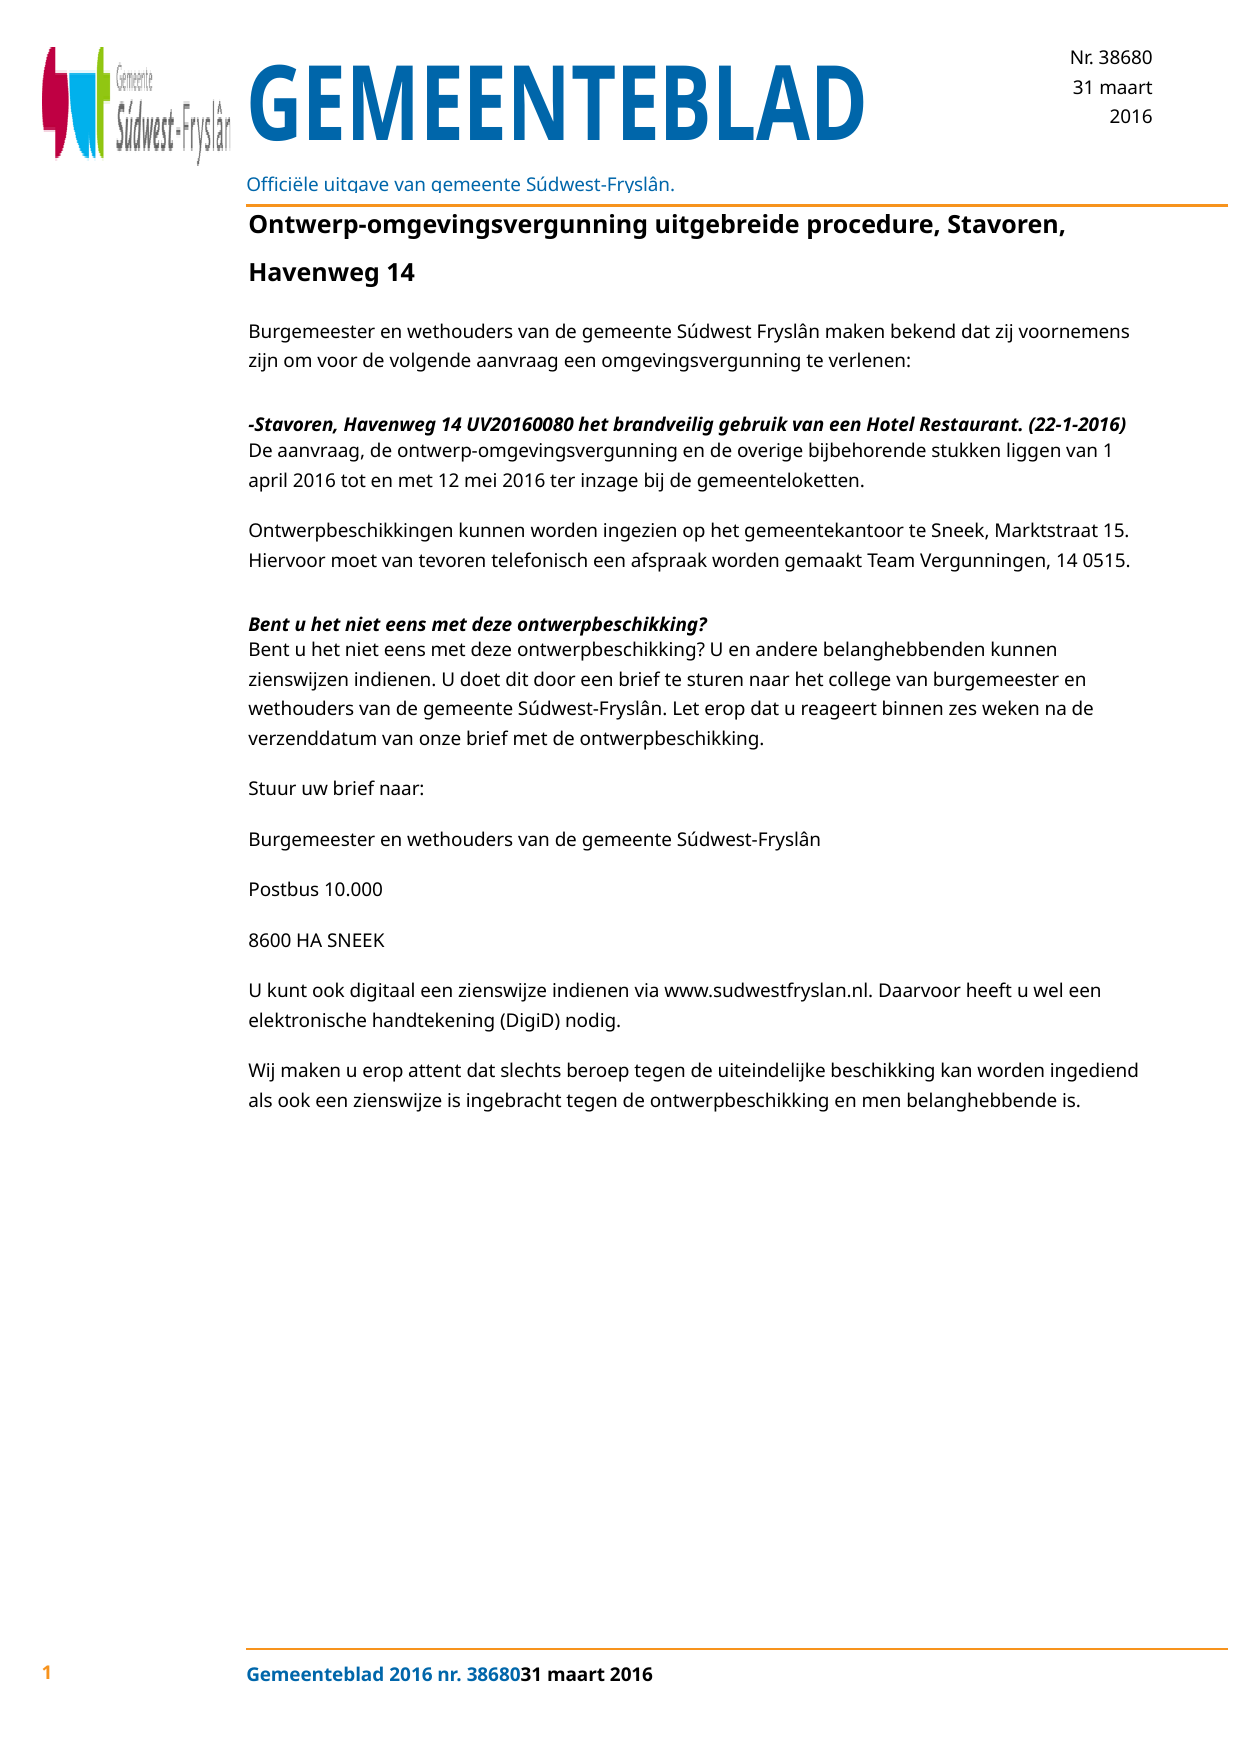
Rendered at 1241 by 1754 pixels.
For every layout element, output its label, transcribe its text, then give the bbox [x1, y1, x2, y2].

text Burgemeester en wethouders van de gemeente Súdwest-Fryslân [248, 826, 1152, 852]
text Ontwerp-omgevingsvergunning uitgebreide procedure, Stavoren, Havenweg 14 [248, 207, 1152, 288]
text Burgemeester en wethouders van de gemeente Súdwest Fryslân maken bekend dat zij voornemens zijn om voor de volgende aanvraag een omgevingsvergunning te verlenen: [248, 318, 1152, 373]
text -Stavoren, Havenweg 14 UV20160080 het brandveilig gebruik van een Hotel Restaurant. (22-1-2016) [248, 411, 1152, 437]
text Ontwerpbeschikkingen kunnen worden ingezien op het gemeentekantoor te Sneek, Marktstraat 15. Hiervoor moet van tevoren telefonisch een afspraak worden gemaakt Team Vergunningen, 14 0515. [248, 517, 1152, 572]
text Bent u het niet eens met deze ontwerpbeschikking? U en andere belanghebbenden kunnen zienswijzen indienen. U doet dit door een brief te sturen naar het college van burgemeester en wethouders van de gemeente Súdwest-Fryslân. Let erop dat u reageert binnen zes weken na de verzenddatum van onze brief met de ontwerpbeschikking. [248, 636, 1152, 751]
text 8600 HA SNEEK [248, 927, 1152, 953]
text Postbus 10.000 [248, 876, 1152, 902]
text Stuur uw brief naar: [248, 776, 1152, 801]
text Wij maken u erop attent dat slechts beroep tegen de uiteindelijke beschikking kan worden ingediend als ook een zienswijze is ingebracht tegen de ontwerpbeschikking en men belanghebbende is. [248, 1057, 1152, 1113]
text De aanvraag, de ontwerp-omgevingsvergunning en de overige bijbehorende stukken liggen van 1 april 2016 tot en met 12 mei 2016 ter inzage bij de gemeenteloketten. [248, 437, 1152, 492]
text U kunt ook digitaal een zienswijze indienen via www.sudwestfryslan.nl. Daarvoor heeft u wel een elektronische handtekening (DigiD) nodig. [248, 977, 1152, 1033]
picture [41, 47, 231, 172]
text Bent u het niet eens met deze ontwerpbeschikking? [248, 611, 1152, 636]
